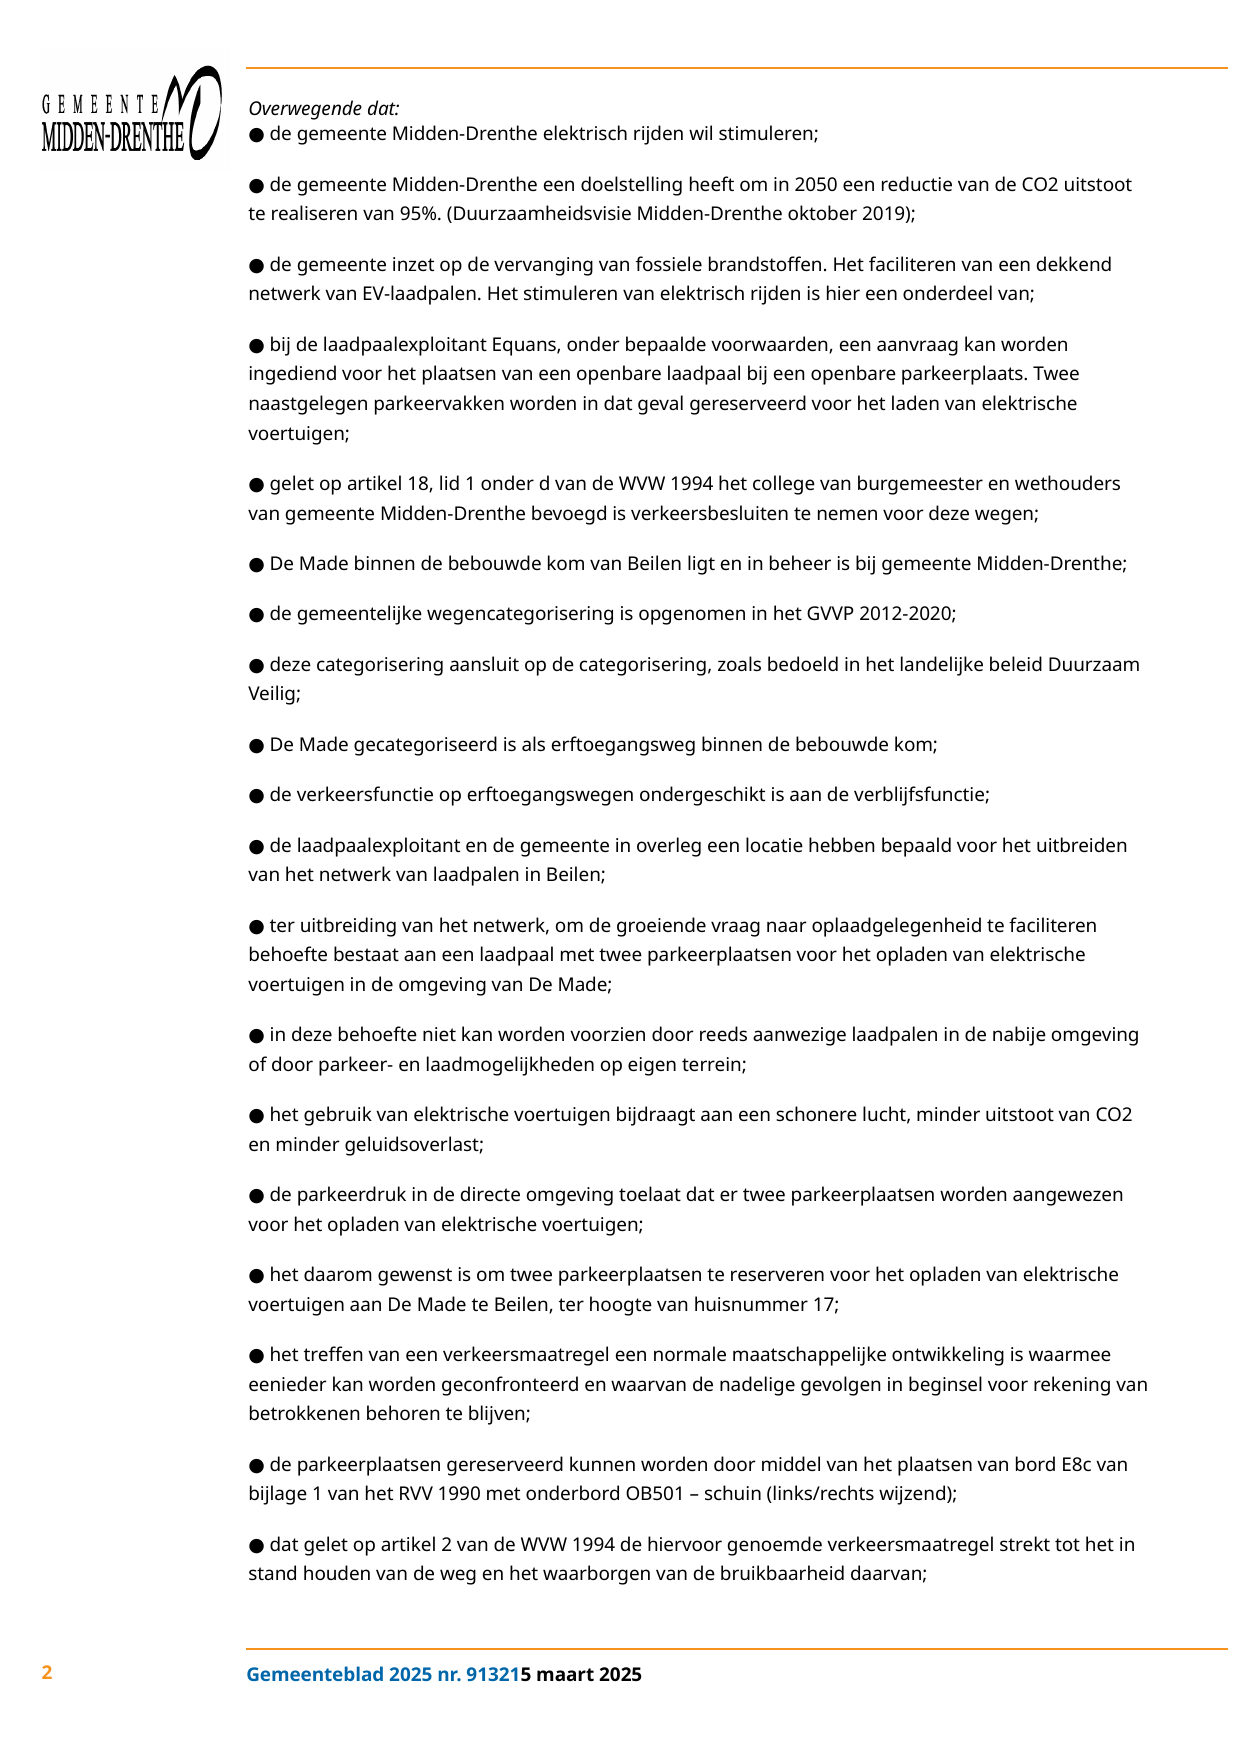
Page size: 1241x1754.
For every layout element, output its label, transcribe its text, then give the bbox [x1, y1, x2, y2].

text Overwegende dat: [248, 95, 1152, 121]
text ● in deze behoefte niet kan worden voorzien door reeds aanwezige laadpalen in de nabije omgeving of door parkeer- en laadmogelijkheden op eigen terrein; [248, 1021, 1152, 1077]
text ● de laadpaalexploitant en de gemeente in overleg een locatie hebben bepaald voor het uitbreiden van het netwerk van laadpalen in Beilen; [248, 832, 1152, 887]
text ● deze categorisering aansluit op de categorisering, zoals bedoeld in het landelijke beleid Duurzaam Veilig; [248, 651, 1152, 706]
text ● bij de laadpaalexploitant Equans, onder bepaalde voorwaarden, een aanvraag kan worden ingediend voor het plaatsen van een openbare laadpaal bij een openbare parkeerplaats. Twee naastgelegen parkeervakken worden in dat geval gereserveerd voor het laden van elektrische voertuigen; [248, 331, 1152, 445]
text ● de verkeersfunctie op erftoegangswegen ondergeschikt is aan de verblijfsfunctie; [248, 781, 1152, 807]
text ● de gemeente inzet op de vervanging van fossiele brandstoffen. Het faciliteren van een dekkend netwerk van EV-laadpalen. Het stimuleren van elektrisch rijden is hier een onderdeel van; [248, 251, 1152, 306]
text ● de parkeerdruk in de directe omgeving toelaat dat er twee parkeerplaatsen worden aangewezen voor het opladen van elektrische voertuigen; [248, 1181, 1152, 1237]
text ● de gemeente Midden-Drenthe elektrisch rijden wil stimuleren; [248, 121, 1152, 146]
picture [41, 47, 231, 172]
text ● het gebruik van elektrische voertuigen bijdraagt aan een schonere lucht, minder uitstoot van CO2 en minder geluidsoverlast; [248, 1101, 1152, 1157]
text ● het daarom gewenst is om twee parkeerplaatsen te reserveren voor het opladen van elektrische voertuigen aan De Made te Beilen, ter hoogte van huisnummer 17; [248, 1261, 1152, 1317]
text ● dat gelet op artikel 2 van de WVW 1994 de hiervoor genoemde verkeersmaatregel strekt tot het in stand houden van de weg en het waarborgen van de bruikbaarheid daarvan; [248, 1531, 1152, 1586]
text ● de gemeente Midden-Drenthe een doelstelling heeft om in 2050 een reductie van de CO2 uitstoot te realiseren van 95%. (Duurzaamheidsvisie Midden-Drenthe oktober 2019); [248, 171, 1152, 226]
text ● het treffen van een verkeersmaatregel een normale maatschappelijke ontwikkeling is waarmee eenieder kan worden geconfronteerd en waarvan de nadelige gevolgen in beginsel voor rekening van betrokkenen behoren te blijven; [248, 1341, 1152, 1426]
text ● ter uitbreiding van het netwerk, om de groeiende vraag naar oplaadgelegenheid te faciliteren behoefte bestaat aan een laadpaal met twee parkeerplaatsen voor het opladen van elektrische voertuigen in de omgeving van De Made; [248, 912, 1152, 997]
text ● De Made binnen de bebouwde kom van Beilen ligt en in beheer is bij gemeente Midden-Drenthe; [248, 550, 1152, 576]
text ● de gemeentelijke wegencategorisering is opgenomen in het GVVP 2012-2020; [248, 601, 1152, 626]
text ● de parkeerplaatsen gereserveerd kunnen worden door middel van het plaatsen van bord E8c van bijlage 1 van het RVV 1990 met onderbord OB501 – schuin (links/rechts wijzend); [248, 1451, 1152, 1506]
text ● gelet op artikel 18, lid 1 onder d van de WVW 1994 het college van burgemeester en wethouders van gemeente Midden-Drenthe bevoegd is verkeersbesluiten te nemen voor deze wegen; [248, 470, 1152, 525]
text ● De Made gecategoriseerd is als erftoegangsweg binnen de bebouwde kom; [248, 731, 1152, 757]
